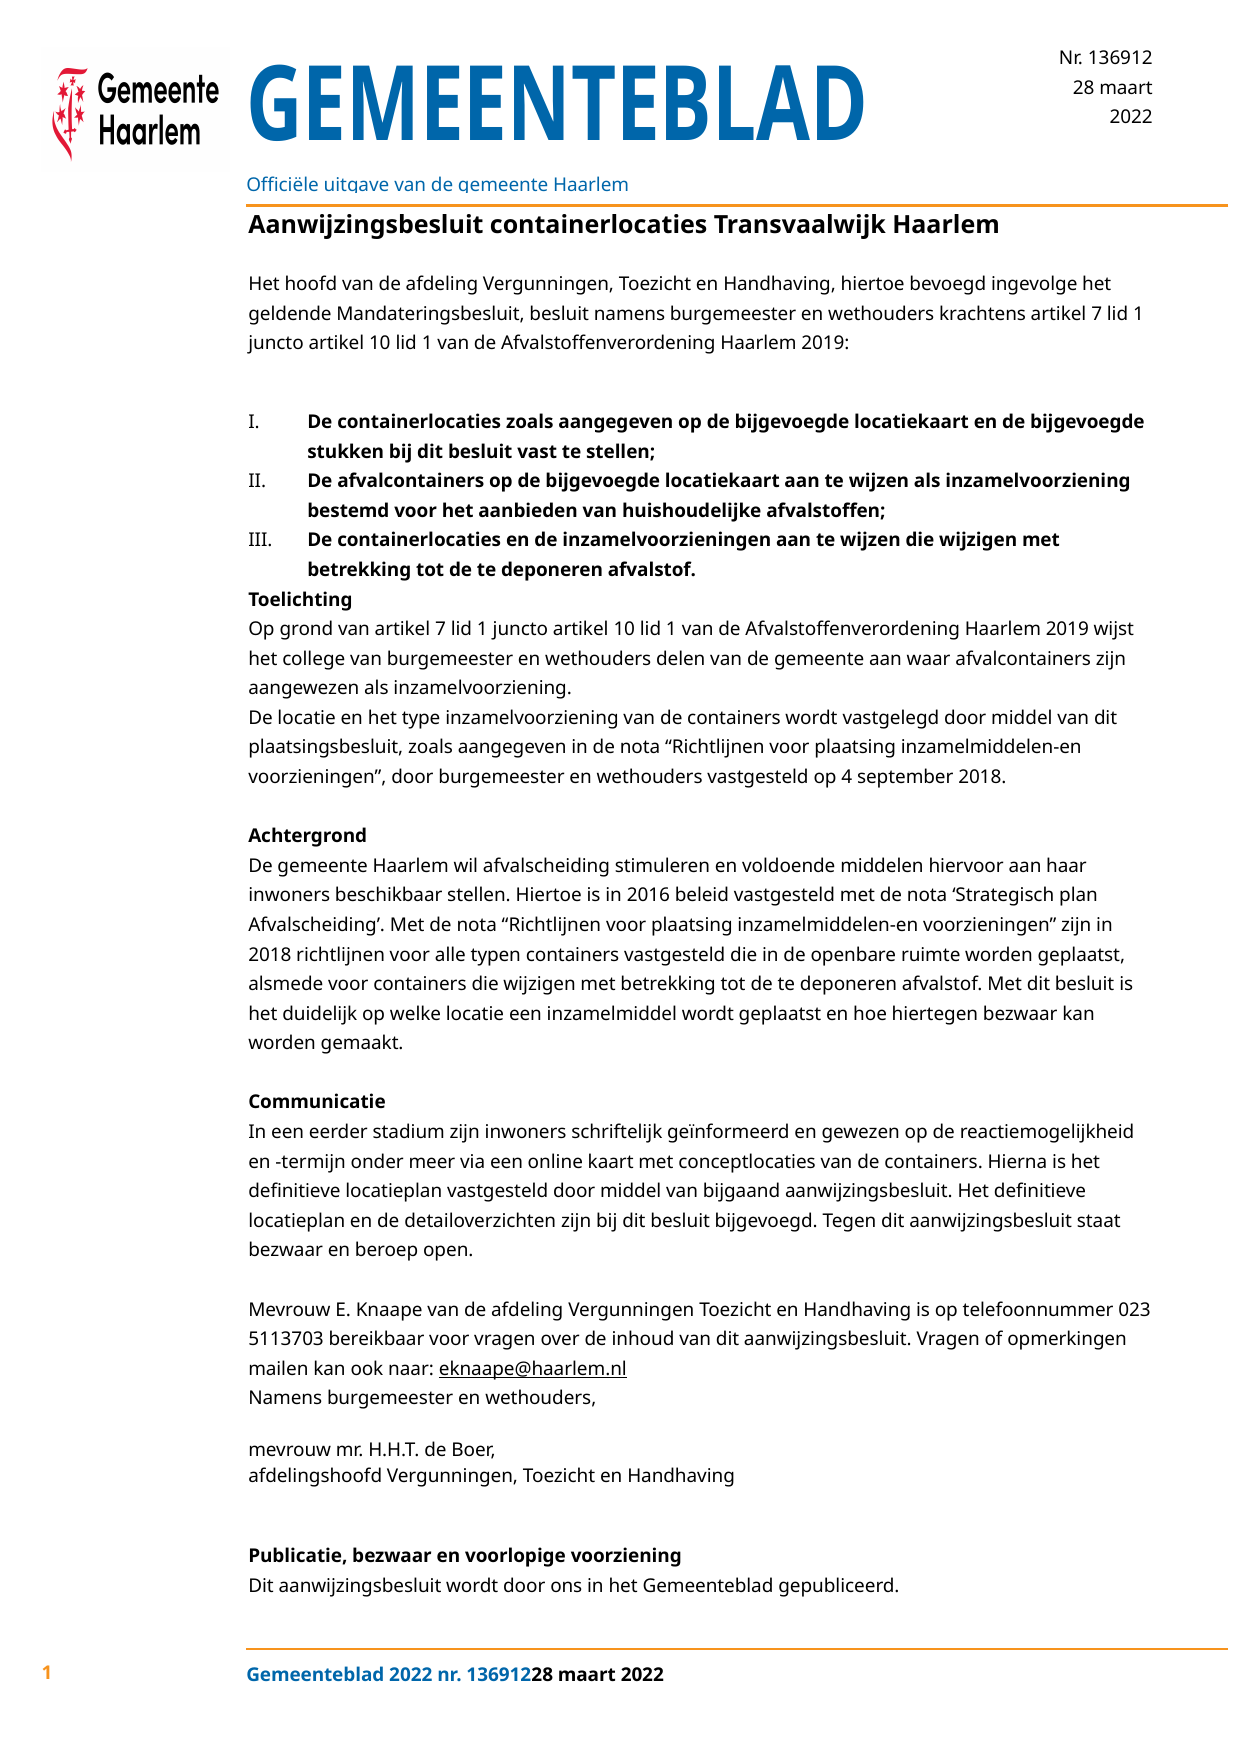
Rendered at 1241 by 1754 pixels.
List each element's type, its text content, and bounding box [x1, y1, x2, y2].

text Dit aanwijzingsbesluit wordt door ons in het Gemeenteblad gepubliceerd. [248, 1572, 1152, 1598]
text De locatie en het type inzamelvoorziening van de containers wordt vastgelegd door middel van dit plaatsingsbesluit, zoals aangegeven in de nota “Richtlijnen voor plaatsing inzamelmiddelen-en voorzieningen”, door burgemeester en wethouders vastgesteld op 4 september 2018. [248, 704, 1152, 789]
text afdelingshoofd Vergunningen, Toezicht en Handhaving [248, 1462, 1152, 1487]
picture [41, 47, 231, 172]
list De containerlocaties en de inzamelvoorzieningen aan te wijzen die wijzigen met betrekking tot de te deponeren afvalstof. [248, 527, 1152, 582]
list De containerlocaties zoals aangegeven op de bijgevoegde locatiekaart en de bijgevoegde stukken bij dit besluit vast te stellen; [248, 408, 1152, 464]
text Mevrouw E. Knaape van de afdeling Vergunningen Toezicht en Handhaving is op telefoonnummer 023 5113703 bereikbaar voor vragen over de inhoud van dit aanwijzingsbesluit. Vragen of opmerkingen mailen kan ook naar: eknaape@haarlem.nl [248, 1296, 1152, 1381]
text Aanwijzingsbesluit containerlocaties Transvaalwijk Haarlem [248, 207, 1152, 241]
text Achtergrond [248, 822, 1152, 848]
text Namens burgemeester en wethouders, [248, 1384, 1152, 1410]
text Op grond van artikel 7 lid 1 juncto artikel 10 lid 1 van de Afvalstoffenverordening Haarlem 2019 wijst het college van burgemeester en wethouders delen van de gemeente aan waar afvalcontainers zijn aangewezen als inzamelvoorziening. [248, 615, 1152, 700]
text Toelichting [248, 586, 1152, 612]
text mevrouw mr. H.H.T. de Boer, [248, 1436, 1152, 1462]
text Communicatie [248, 1089, 1152, 1114]
text De gemeente Haarlem wil afvalscheiding stimuleren en voldoende middelen hiervoor aan haar inwoners beschikbaar stellen. Hiertoe is in 2016 beleid vastgesteld met de nota ‘Strategisch plan Afvalscheiding’. Met de nota “Richtlijnen voor plaatsing inzamelmiddelen-en voorzieningen” zijn in 2018 richtlijnen voor alle typen containers vastgesteld die in de openbare ruimte worden geplaatst, alsmede voor containers die wijzigen met betrekking tot de te deponeren afvalstof. Met dit besluit is het duidelijk op welke locatie een inzamelmiddel wordt geplaatst en hoe hiertegen bezwaar kan worden gemaakt. [248, 852, 1152, 1055]
text Het hoofd van de afdeling Vergunningen, Toezicht en Handhaving, hiertoe bevoegd ingevolge het geldende Mandateringsbesluit, besluit namens burgemeester en wethouders krachtens artikel 7 lid 1 juncto artikel 10 lid 1 van de Afvalstoffenverordening Haarlem 2019: [248, 270, 1152, 355]
text Publicatie, bezwaar en voorlopige voorziening [248, 1542, 1152, 1568]
list De afvalcontainers op de bijgevoegde locatiekaart aan te wijzen als inzamelvoorziening bestemd voor het aanbieden van huishoudelijke afvalstoffen; [248, 467, 1152, 523]
text In een eerder stadium zijn inwoners schriftelijk geïnformeerd en gewezen op de reactiemogelijkheid en -termijn onder meer via een online kaart met conceptlocaties van de containers. Hierna is het definitieve locatieplan vastgesteld door middel van bijgaand aanwijzingsbesluit. Het definitieve locatieplan en de detailoverzichten zijn bij dit besluit bijgevoegd. Tegen dit aanwijzingsbesluit staat bezwaar en beroep open. [248, 1118, 1152, 1262]
